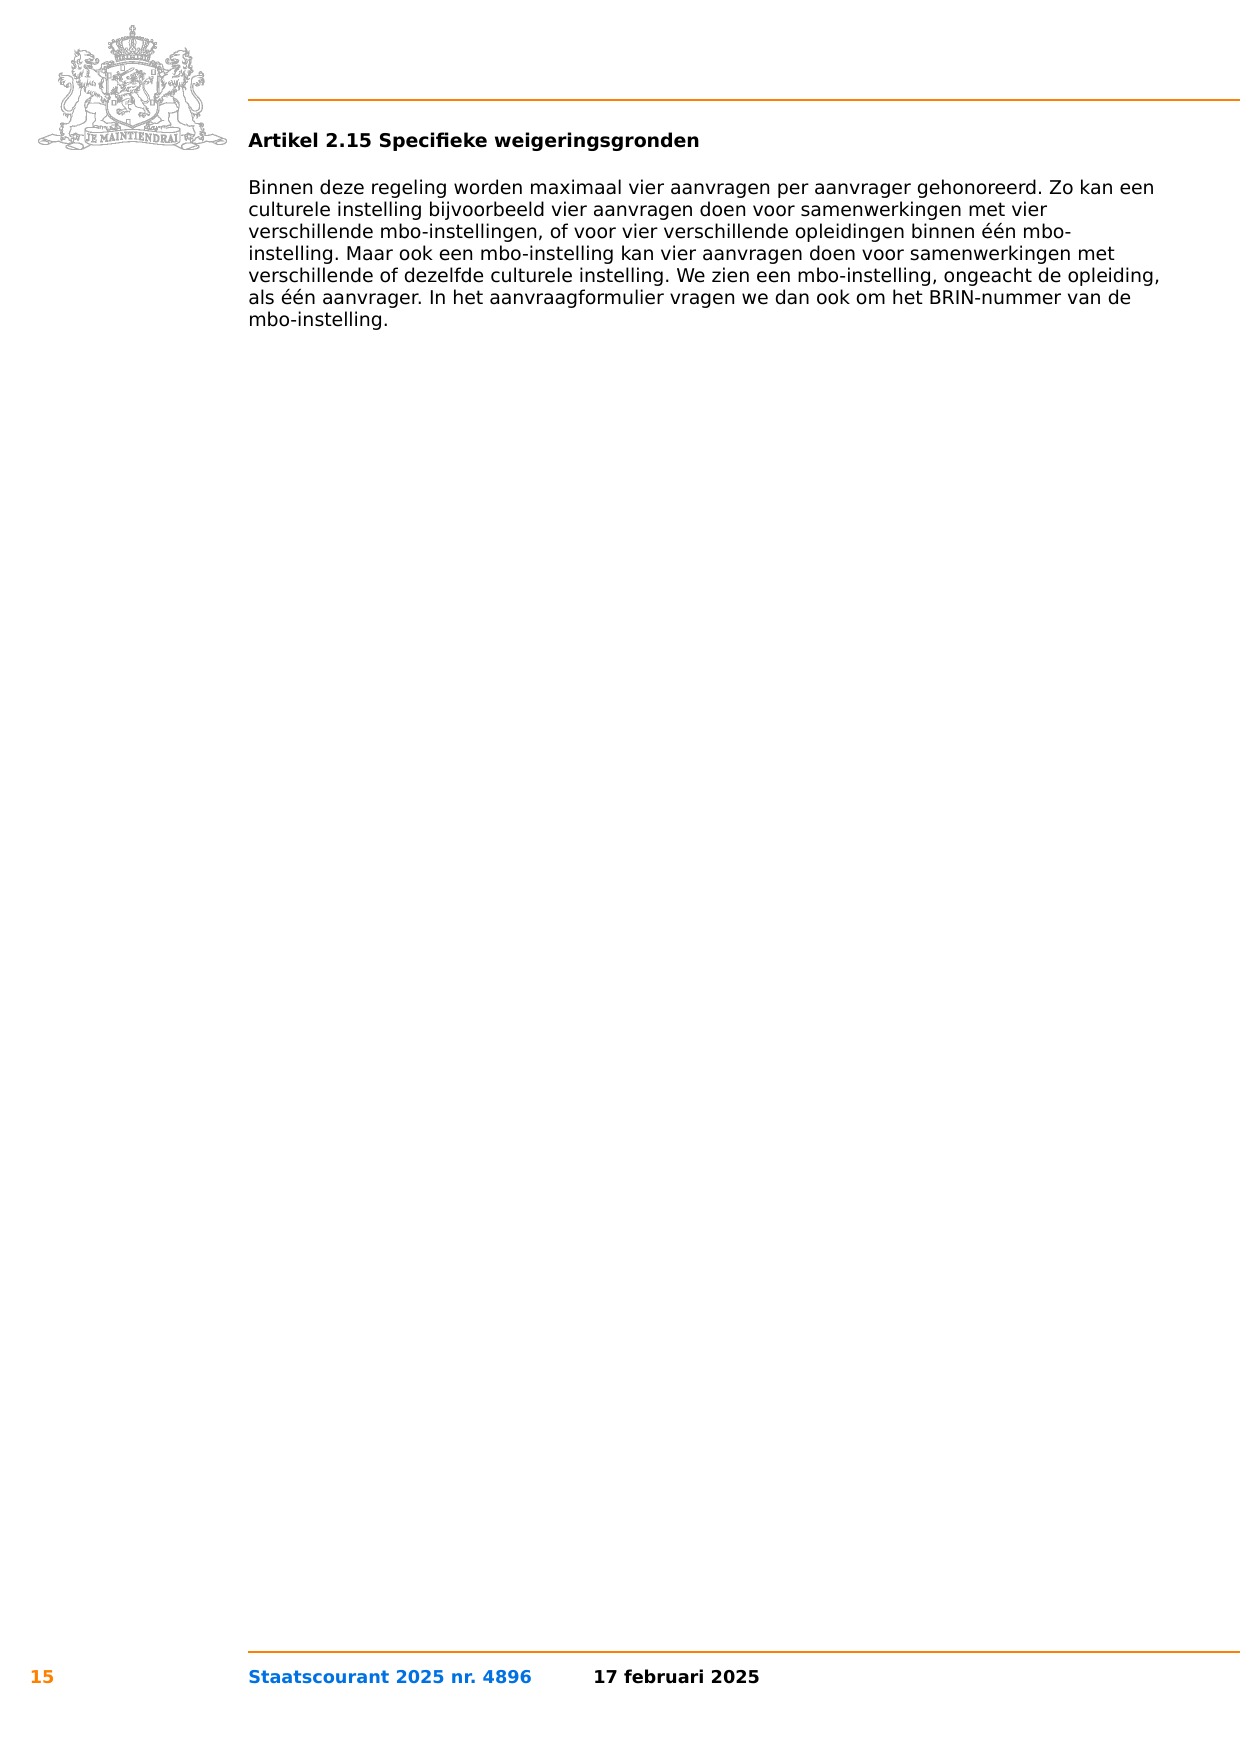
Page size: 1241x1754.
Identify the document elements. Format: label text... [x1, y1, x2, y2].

subtitle Artikel 2.15 Specifieke weigeringsgronden [248, 130, 1163, 152]
picture [38, 25, 227, 150]
text Binnen deze regeling worden maximaal vier aanvragen per aanvrager gehonoreerd. Zo kan een culturele instelling bijvoorbeeld vier aanvragen doen voor samenwerkingen met vier verschillende mbo-instellingen, of voor vier verschillende opleidingen binnen één mbo-instelling. Maar ook een mbo-instelling kan vier aanvragen doen voor samenwerkingen met verschillende of dezelfde culturele instelling. We zien een mbo-instelling, ongeacht de opleiding, als één aanvrager. In het aanvraagformulier vragen we dan ook om het BRIN-nummer van de mbo-instelling. [248, 177, 1163, 331]
